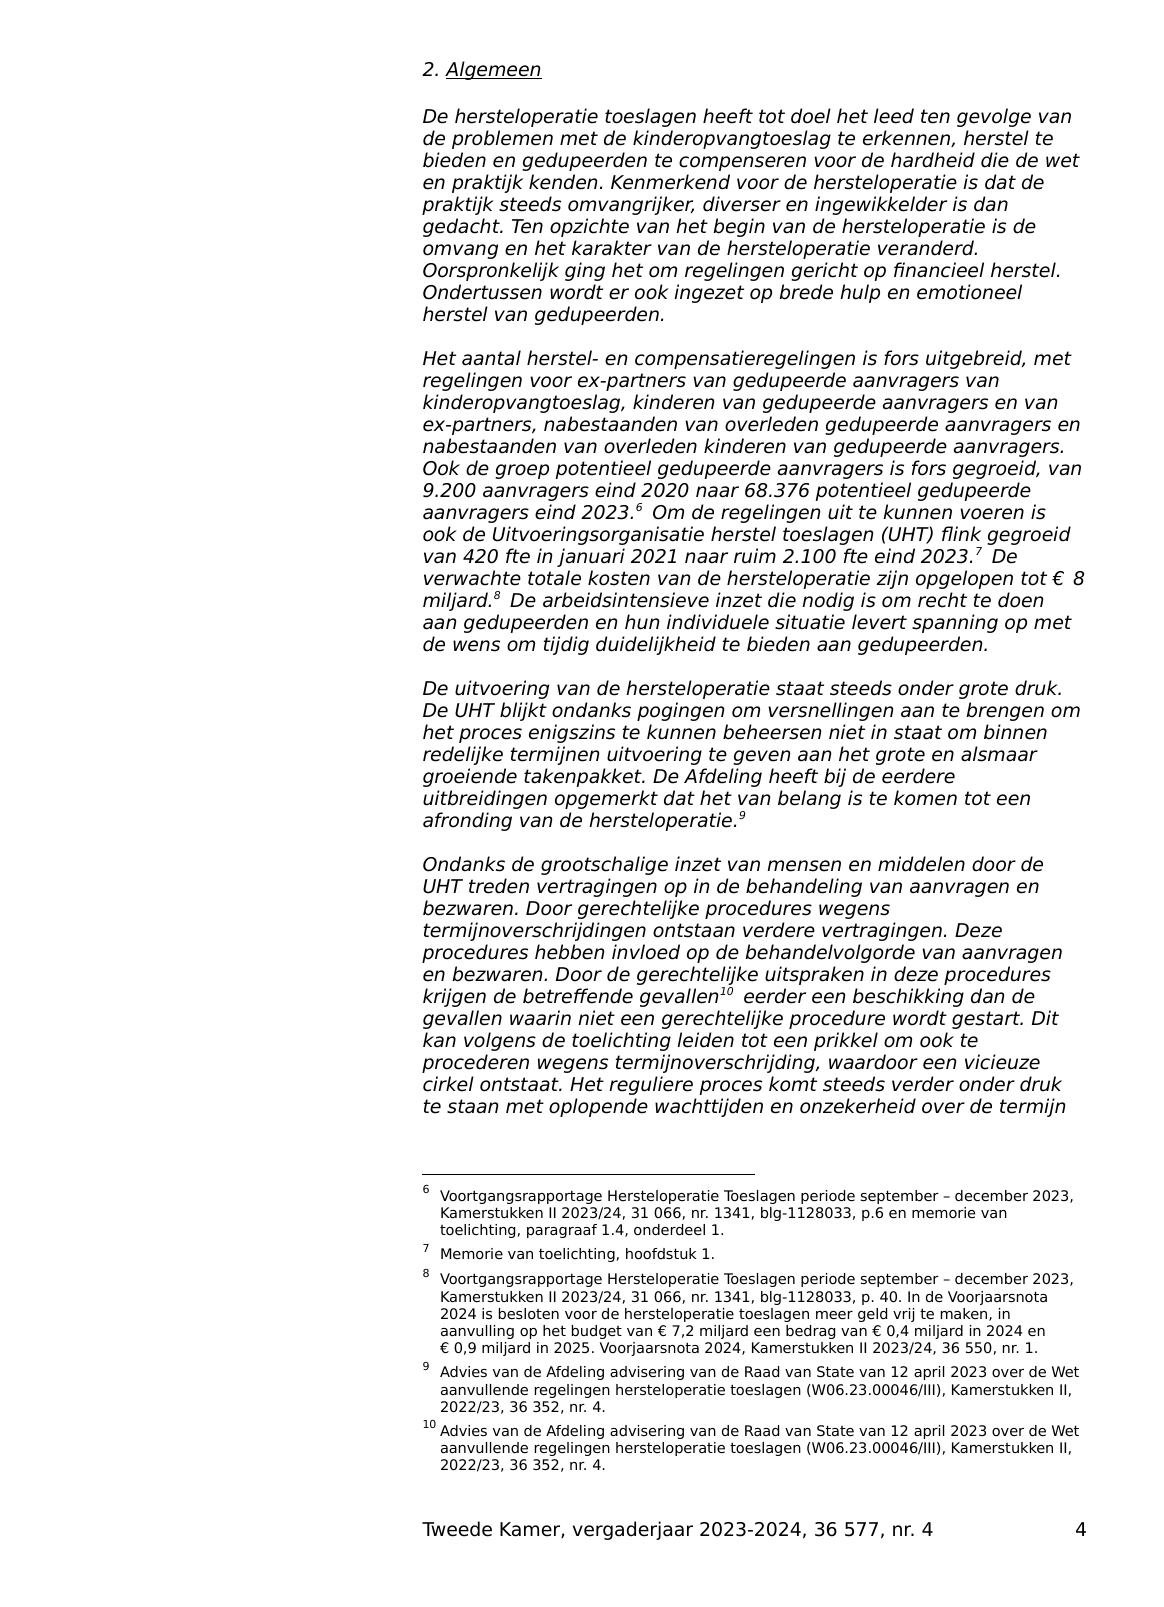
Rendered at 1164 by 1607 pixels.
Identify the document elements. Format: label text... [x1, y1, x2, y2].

text Ondanks de grootschalige inzet van mensen en middelen door de UHT treden vertragingen op in de behandeling van aanvragen en bezwaren. Door gerechtelijke procedures wegens termijnoverschrijdingen ontstaan verdere vertragingen. Deze procedures hebben invloed op de behandelvolgorde van aanvragen en bezwaren. Door de gerechtelijke uitspraken in deze procedures krijgen de betreffende gevallen eerder een beschikking dan de gevallen waarin niet een gerechtelijke procedure wordt gestart. Dit kan volgens de toelichting leiden tot een prikkel om ook te procederen wegens termijnoverschrijding, waardoor een vicieuze cirkel ontstaat. Het reguliere proces komt steeds verder onder druk te staan met oplopende wachttijden en onzekerheid over de termijn [422, 854, 1087, 1118]
text Voortgangsrapportage Hersteloperatie Toeslagen periode september – december 2023, Kamerstukken II 2023/24, 31 066, nr. 1341, blg-1128033, p.6 en memorie van toelichting, paragraaf 1.4, onderdeel 1. [422, 1183, 1087, 1239]
text Het aantal herstel- en compensatieregelingen is fors uitgebreid, met regelingen voor ex-partners van gedupeerde aanvragers van kinderopvangtoeslag, kinderen van gedupeerde aanvragers en van ex-partners, nabestaanden van overleden gedupeerde aanvragers en nabestaanden van overleden kinderen van gedupeerde aanvragers. Ook de groep potentieel gedupeerde aanvragers is fors gegroeid, van 9.200 aanvragers eind 2020 naar 68.376 potentieel gedupeerde aanvragers eind 2023. Om de regelingen uit te kunnen voeren is ook de Uitvoeringsorganisatie herstel toeslagen (UHT) flink gegroeid van 420 fte in januari 2021 naar ruim 2.100 fte eind 2023. De verwachte totale kosten van de hersteloperatie zijn opgelopen tot € 8 miljard. De arbeidsintensieve inzet die nodig is om recht te doen aan gedupeerden en hun individuele situatie levert spanning op met de wens om tijdig duidelijkheid te bieden aan gedupeerden. [422, 348, 1087, 656]
text Advies van de Afdeling advisering van de Raad van State van 12 april 2023 over de Wet aanvullende regelingen hersteloperatie toeslagen (W06.23.00046/III), Kamerstukken II, 2022/23, 36 352, nr. 4. [422, 1418, 1087, 1474]
subtitle 2. Algemeen [422, 59, 1087, 81]
text Voortgangsrapportage Hersteloperatie Toeslagen periode september – december 2023, Kamerstukken II 2023/24, 31 066, nr. 1341, blg-1128033, p. 40. In de Voorjaarsnota 2024 is besloten voor de hersteloperatie toeslagen meer geld vrij te maken, in aanvulling op het budget van € 7,2 miljard een bedrag van € 0,4 miljard in 2024 en € 0,9 miljard in 2025. Voorjaarsnota 2024, Kamerstukken II 2023/24, 36 550, nr. 1. [422, 1267, 1087, 1357]
text Advies van de Afdeling advisering van de Raad van State van 12 april 2023 over de Wet aanvullende regelingen hersteloperatie toeslagen (W06.23.00046/III), Kamerstukken II, 2022/23, 36 352, nr. 4. [422, 1360, 1087, 1416]
text De uitvoering van de hersteloperatie staat steeds onder grote druk. De UHT blijkt ondanks pogingen om versnellingen aan te brengen om het proces enigszins te kunnen beheersen niet in staat om binnen redelijke termijnen uitvoering te geven aan het grote en alsmaar groeiende takenpakket. De Afdeling heeft bij de eerdere uitbreidingen opgemerkt dat het van belang is te komen tot een afronding van de hersteloperatie. [422, 678, 1087, 832]
text De hersteloperatie toeslagen heeft tot doel het leed ten gevolge van de problemen met de kinderopvangtoeslag te erkennen, herstel te bieden en gedupeerden te compenseren voor de hardheid die de wet en praktijk kenden. Kenmerkend voor de hersteloperatie is dat de praktijk steeds omvangrijker, diverser en ingewikkelder is dan gedacht. Ten opzichte van het begin van de hersteloperatie is de omvang en het karakter van de hersteloperatie veranderd. Oorspronkelijk ging het om regelingen gericht op financieel herstel. Ondertussen wordt er ook ingezet op brede hulp en emotioneel herstel van gedupeerden. [422, 106, 1087, 326]
text Memorie van toelichting, hoofdstuk 1. [422, 1242, 1087, 1264]
